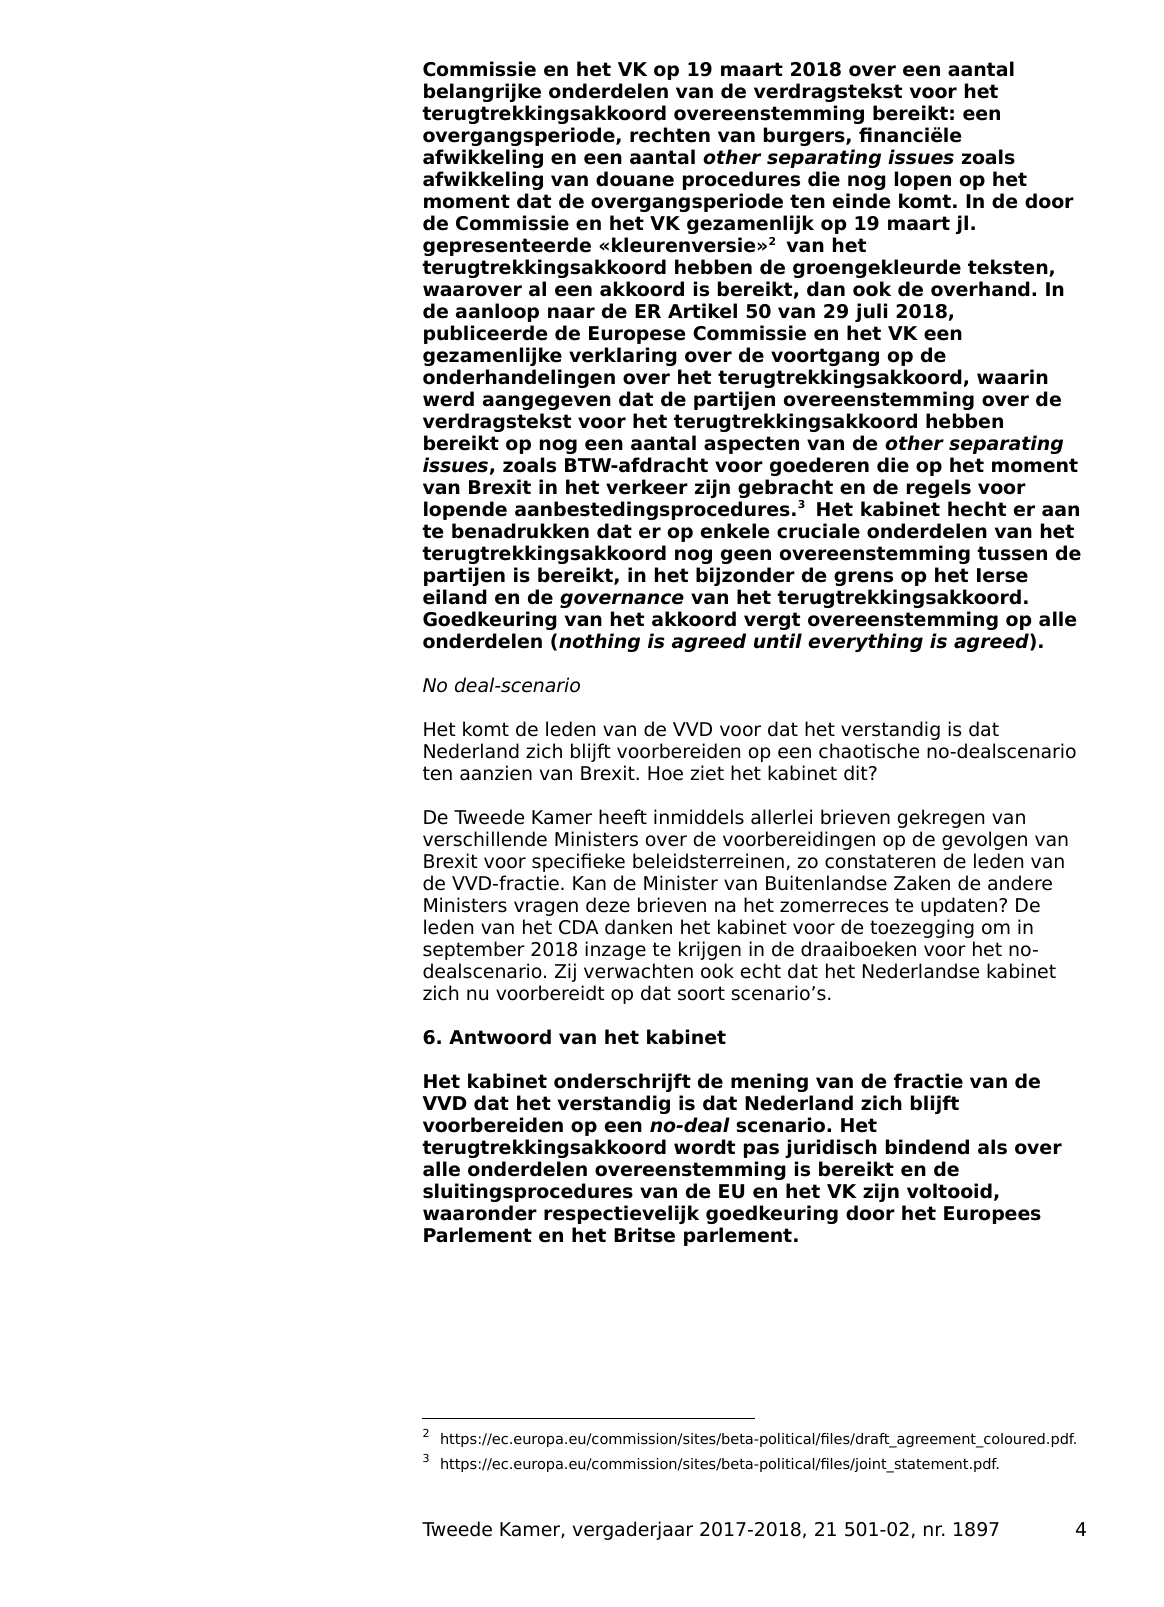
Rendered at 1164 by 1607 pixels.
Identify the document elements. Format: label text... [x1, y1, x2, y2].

text https://ec.europa.eu/commission/sites/beta-political/files/joint_statement.pdf. [422, 1452, 1087, 1474]
text De Tweede Kamer heeft inmiddels allerlei brieven gekregen van verschillende Ministers over de voorbereidingen op de gevolgen van Brexit voor specifieke beleidsterreinen, zo constateren de leden van de VVD-fractie. Kan de Minister van Buitenlandse Zaken de andere Ministers vragen deze brieven na het zomerreces te updaten? De leden van het CDA danken het kabinet voor de toezegging om in september 2018 inzage te krijgen in de draaiboeken voor het no-dealscenario. Zij verwachten ook echt dat het Nederlandse kabinet zich nu voorbereidt op dat soort scenario’s. [422, 807, 1087, 1005]
text Het kabinet onderschrijft de mening van de fractie van de VVD dat het verstandig is dat Nederland zich blijft voorbereiden op een no-deal scenario. Het terugtrekkingsakkoord wordt pas juridisch bindend als over alle onderdelen overeenstemming is bereikt en de sluitingsprocedures van de EU en het VK zijn voltooid, waaronder respectievelijk goedkeuring door het Europees Parlement en het Britse parlement. [422, 1071, 1087, 1247]
text Het komt de leden van de VVD voor dat het verstandig is dat Nederland zich blijft voorbereiden op een chaotische no-dealscenario ten aanzien van Brexit. Hoe ziet het kabinet dit? [422, 719, 1087, 785]
subtitle 6. Antwoord van het kabinet [422, 1027, 1087, 1049]
text Commissie en het VK op 19 maart 2018 over een aantal belangrijke onderdelen van de verdragstekst voor het terugtrekkingsakkoord overeenstemming bereikt: een overgangsperiode, rechten van burgers, financiële afwikkeling en een aantal other separating issues zoals afwikkeling van douane procedures die nog lopen op het moment dat de overgangsperiode ten einde komt. In de door de Commissie en het VK gezamenlijk op 19 maart jl. gepresenteerde «kleurenversie» van het terugtrekkingsakkoord hebben de groengekleurde teksten, waarover al een akkoord is bereikt, dan ook de overhand. In de aanloop naar de ER Artikel 50 van 29 juli 2018, publiceerde de Europese Commissie en het VK een gezamenlijke verklaring over de voortgang op de onderhandelingen over het terugtrekkingsakkoord, waarin werd aangegeven dat de partijen overeenstemming over de verdragstekst voor het terugtrekkingsakkoord hebben bereikt op nog een aantal aspecten van de other separating issues, zoals BTW-afdracht voor goederen die op het moment van Brexit in het verkeer zijn gebracht en de regels voor lopende aanbestedingsprocedures. Het kabinet hecht er aan te benadrukken dat er op enkele cruciale onderdelen van het terugtrekkingsakkoord nog geen overeenstemming tussen de partijen is bereikt, in het bijzonder de grens op het Ierse eiland en de governance van het terugtrekkingsakkoord. Goedkeuring van het akkoord vergt overeenstemming op alle onderdelen (nothing is agreed until everything is agreed). [422, 59, 1087, 652]
subtitle No deal-scenario [422, 675, 1087, 697]
text https://ec.europa.eu/commission/sites/beta-political/files/draft_agreement_coloured.pdf. [422, 1427, 1087, 1449]
